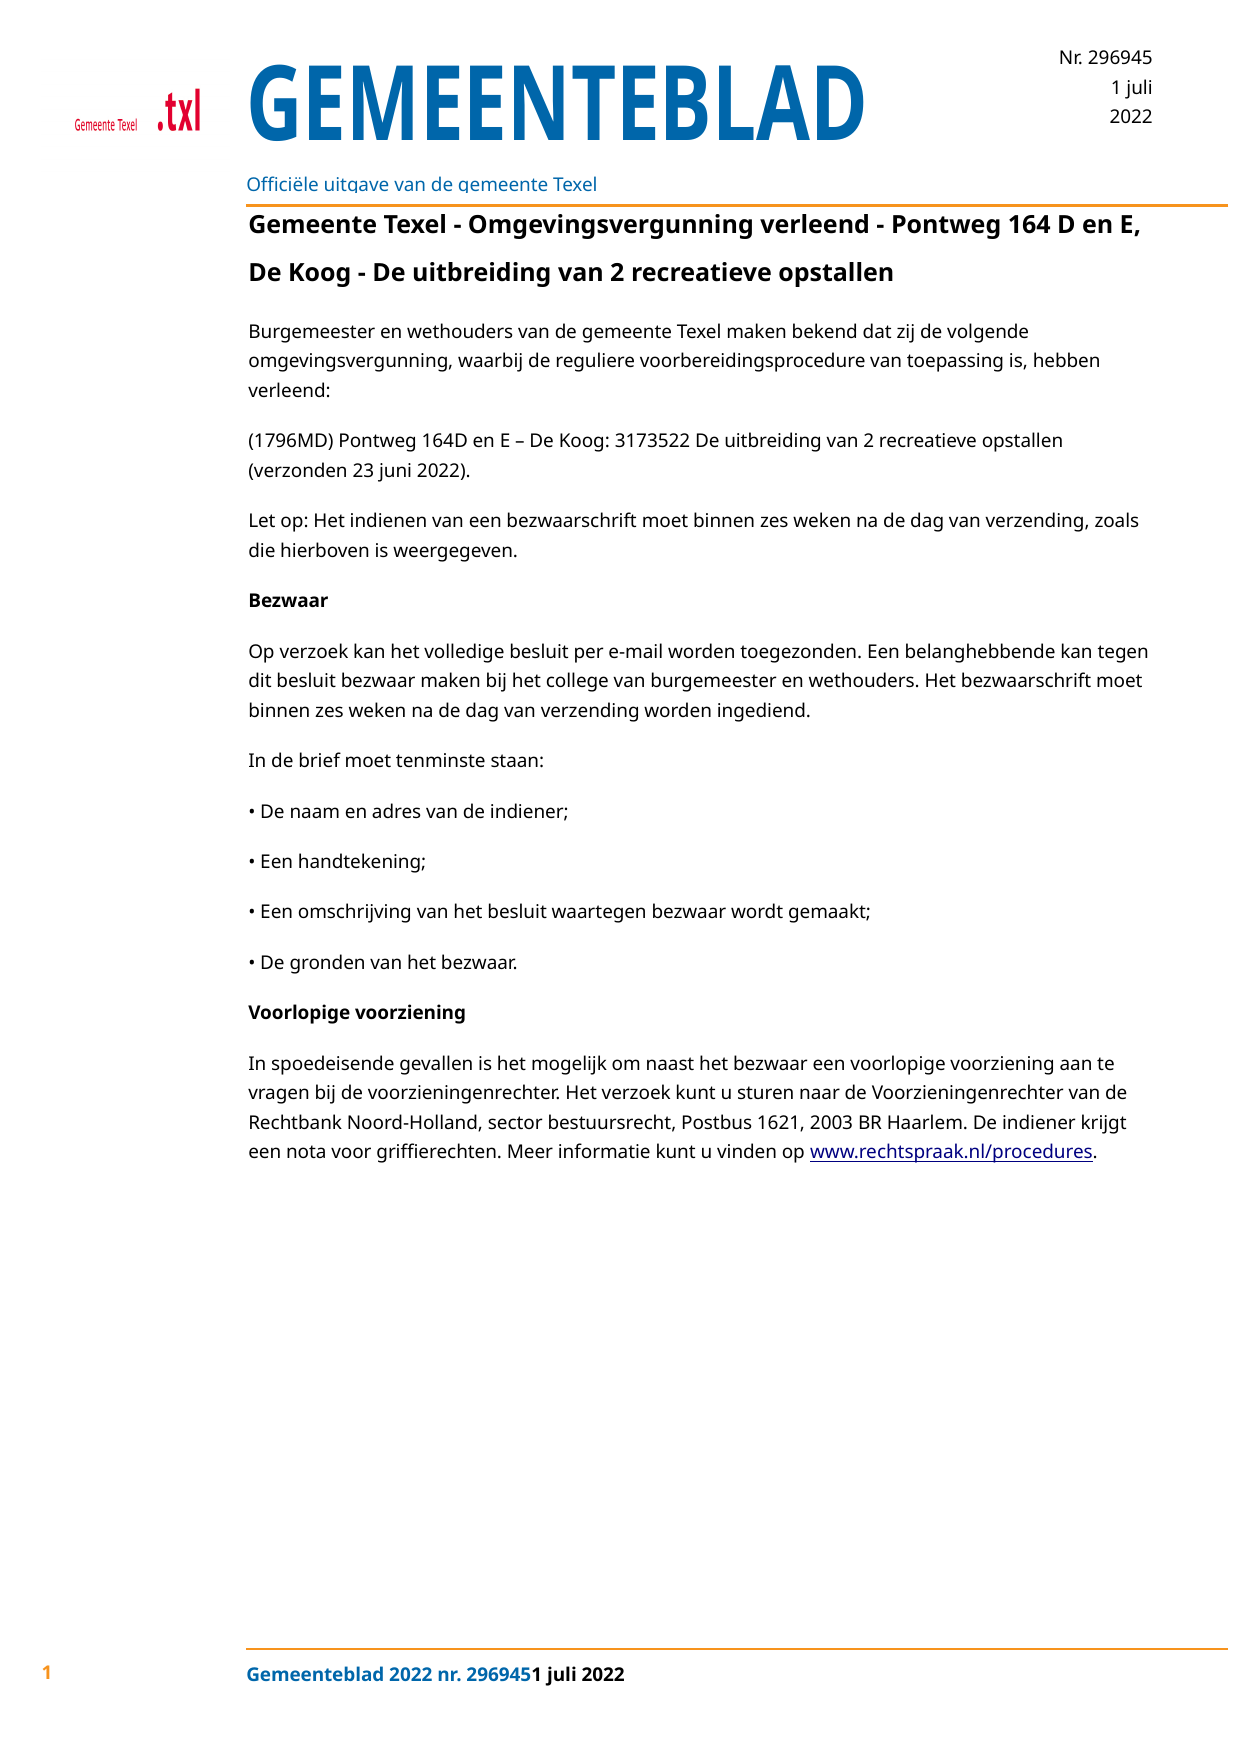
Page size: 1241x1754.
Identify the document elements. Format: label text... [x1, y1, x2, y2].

text In de brief moet tenminste staan: [248, 747, 1152, 773]
text • Een handtekening; [248, 848, 1152, 874]
picture [41, 47, 231, 172]
text Gemeente Texel - Omgevingsvergunning verleend - Pontweg 164 D en E, De Koog - De uitbreiding van 2 recreatieve opstallen [248, 207, 1152, 288]
text Bezwaar [248, 587, 1152, 613]
text Op verzoek kan het volledige besluit per e-mail worden toegezonden. Een belanghebbende kan tegen dit besluit bezwaar maken bij het college van burgemeester en wethouders. Het bezwaarschrift moet binnen zes weken na de dag van verzending worden ingediend. [248, 638, 1152, 723]
text • De gronden van het bezwaar. [248, 949, 1152, 975]
text In spoedeisende gevallen is het mogelijk om naast het bezwaar een voorlopige voorziening aan te vragen bij de voorzieningenrechter. Het verzoek kunt u sturen naar de Voorzieningenrechter van de Rechtbank Noord-Holland, sector bestuursrecht, Postbus 1621, 2003 BR Haarlem. De indiener krijgt een nota voor griffierechten. Meer informatie kunt u vinden op www.rechtspraak.nl/procedures. [248, 1050, 1152, 1164]
text Let op: Het indienen van een bezwaarschrift moet binnen zes weken na de dag van verzending, zoals die hierboven is weergegeven. [248, 507, 1152, 563]
text • De naam en adres van de indiener; [248, 798, 1152, 824]
text (1796MD) Pontweg 164D en E – De Koog: 3173522 De uitbreiding van 2 recreatieve opstallen (verzonden 23 juni 2022). [248, 427, 1152, 483]
text • Een omschrijving van het besluit waartegen bezwaar wordt gemaakt; [248, 899, 1152, 924]
text Burgemeester en wethouders van de gemeente Texel maken bekend dat zij de volgende omgevingsvergunning, waarbij de reguliere voorbereidingsprocedure van toepassing is, hebben verleend: [248, 318, 1152, 403]
text Voorlopige voorziening [248, 999, 1152, 1025]
